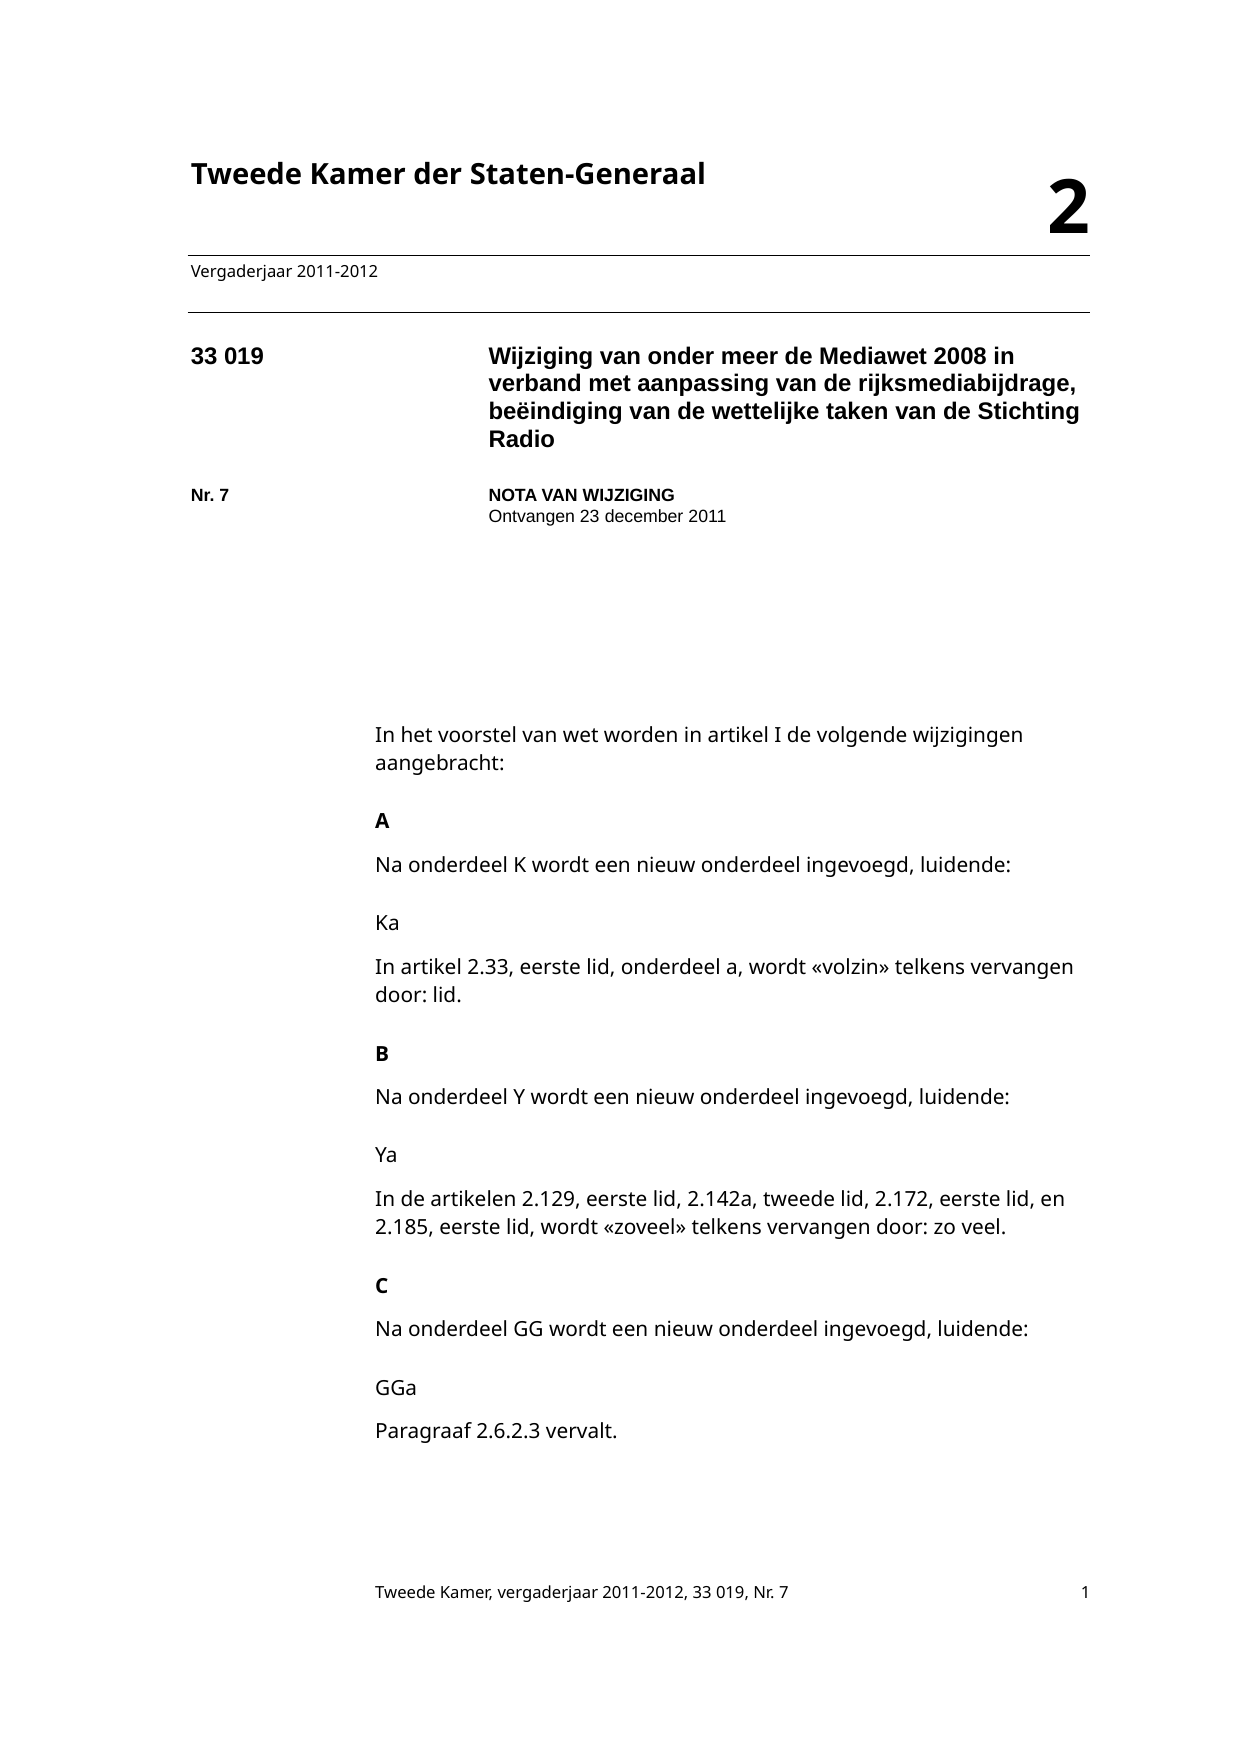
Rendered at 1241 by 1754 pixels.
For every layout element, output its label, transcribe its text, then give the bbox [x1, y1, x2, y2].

text Ya [375, 1141, 1090, 1169]
table_cell Nr. 7 [188, 482, 485, 601]
text Na onderdeel Y wordt een nieuw onderdeel ingevoegd, luidende: [375, 1082, 1090, 1111]
text In het voorstel van wet worden in artikel I de volgende wijzigingen aangebracht: [375, 720, 1090, 777]
text Ka [375, 908, 1090, 937]
table_header Tweede Kamer der Staten-Generaal [188, 150, 909, 255]
text A [375, 807, 1090, 835]
text In artikel 2.33, eerste lid, onderdeel a, wordt «volzin» telkens vervangen door: lid. [375, 952, 1090, 1009]
table_cell Vergaderjaar 2011-2012 [188, 256, 485, 312]
text In de artikelen 2.129, eerste lid, 2.142a, tweede lid, 2.172, eerste lid, en 2.185, eerste lid, wordt «zoveel» telkens vervangen door: zo veel. [375, 1184, 1090, 1241]
table_cell NOTA VAN WIJZIGING Ontvangen 23 december 2011 [485, 482, 1090, 601]
table_cell [485, 256, 1090, 312]
text GGa [375, 1373, 1090, 1401]
text C [375, 1271, 1090, 1299]
table_cell [485, 313, 1090, 339]
table_cell [188, 313, 485, 339]
table_cell Wijziging van onder meer de Mediawet 2008 in verband met aanpassing van de rijksmediabijdrage, beëindiging van de wettelijke taken van de Stichting Radio [485, 339, 1090, 482]
table_header 2 [910, 150, 1090, 255]
text Na onderdeel GG wordt een nieuw onderdeel ingevoegd, luidende: [375, 1314, 1090, 1343]
text Na onderdeel K wordt een nieuw onderdeel ingevoegd, luidende: [375, 850, 1090, 878]
table_cell 33 019 [188, 339, 485, 482]
text Paragraaf 2.6.2.3 vervalt. [375, 1416, 1090, 1445]
text B [375, 1039, 1090, 1067]
